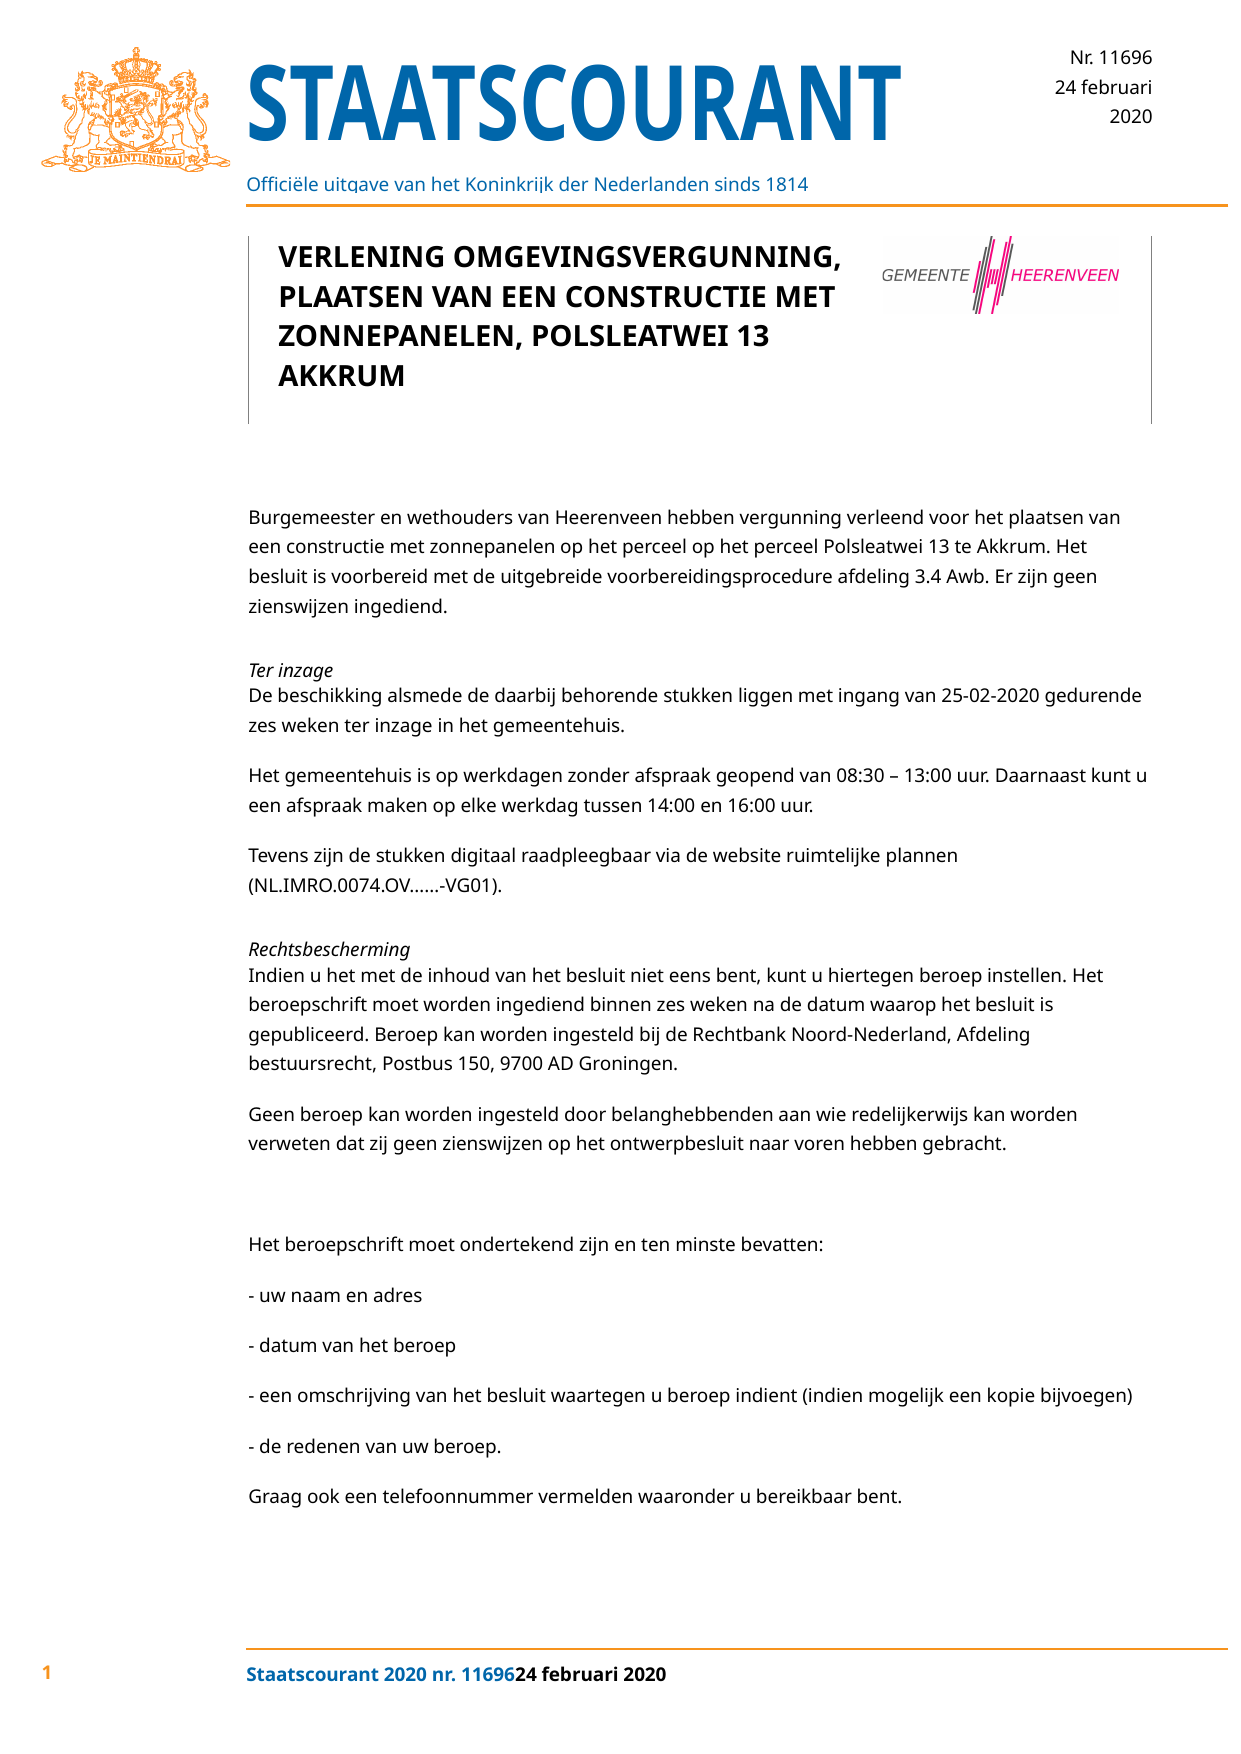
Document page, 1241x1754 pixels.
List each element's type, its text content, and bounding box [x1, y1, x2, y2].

text Tevens zijn de stukken digitaal raadpleegbaar via de website ruimtelijke plannen (NL.IMRO.0074.OV……-VG01). [248, 842, 1152, 898]
table_header [850, 236, 1151, 424]
text - de redenen van uw beroep. [248, 1433, 1152, 1459]
text - datum van het beroep [248, 1332, 1152, 1358]
text Ter inzage [248, 657, 1152, 682]
text Rechtsbescherming [248, 936, 1152, 962]
text Het gemeentehuis is op werkdagen zonder afspraak geopend van 08:30 – 13:00 uur. Daarnaast kunt u een afspraak maken op elke werkdag tussen 14:00 en 16:00 uur. [248, 762, 1152, 818]
table_header VERLENING OMGEVINGSVERGUNNING, PLAATSEN VAN EEN CONSTRUCTIE MET ZONNEPANELEN, POLSLEATWEI 13 AKKRUM [249, 236, 850, 424]
picture [882, 236, 1119, 314]
picture [41, 47, 231, 172]
text Burgemeester en wethouders van Heerenveen hebben vergunning verleend voor het plaatsen van een constructie met zonnepanelen op het perceel op het perceel Polsleatwei 13 te Akkrum. Het besluit is voorbereid met de uitgebreide voorbereidingsprocedure afdeling 3.4 Awb. Er zijn geen zienswijzen ingediend. [248, 504, 1152, 618]
text Het beroepschrift moet ondertekend zijn en ten minste bevatten: [248, 1231, 1152, 1257]
text - een omschrijving van het besluit waartegen u beroep indient (indien mogelijk een kopie bijvoegen) [248, 1383, 1152, 1408]
text Indien u het met de inhoud van het besluit niet eens bent, kunt u hiertegen beroep instellen. Het beroepschrift moet worden ingediend binnen zes weken na de datum waarop het besluit is gepubliceerd. Beroep kan worden ingesteld bij de Rechtbank Noord-Nederland, Afdeling bestuursrecht, Postbus 150, 9700 AD Groningen. [248, 962, 1152, 1076]
text Geen beroep kan worden ingesteld door belanghebbenden aan wie redelijkerwijs kan worden verweten dat zij geen zienswijzen op het ontwerpbesluit naar voren hebben gebracht. [248, 1101, 1152, 1156]
text De beschikking alsmede de daarbij behorende stukken liggen met ingang van 25-02-2020 gedurende zes weken ter inzage in het gemeentehuis. [248, 682, 1152, 738]
text Graag ook een telefoonnummer vermelden waaronder u bereikbaar bent. [248, 1483, 1152, 1509]
text - uw naam en adres [248, 1282, 1152, 1307]
